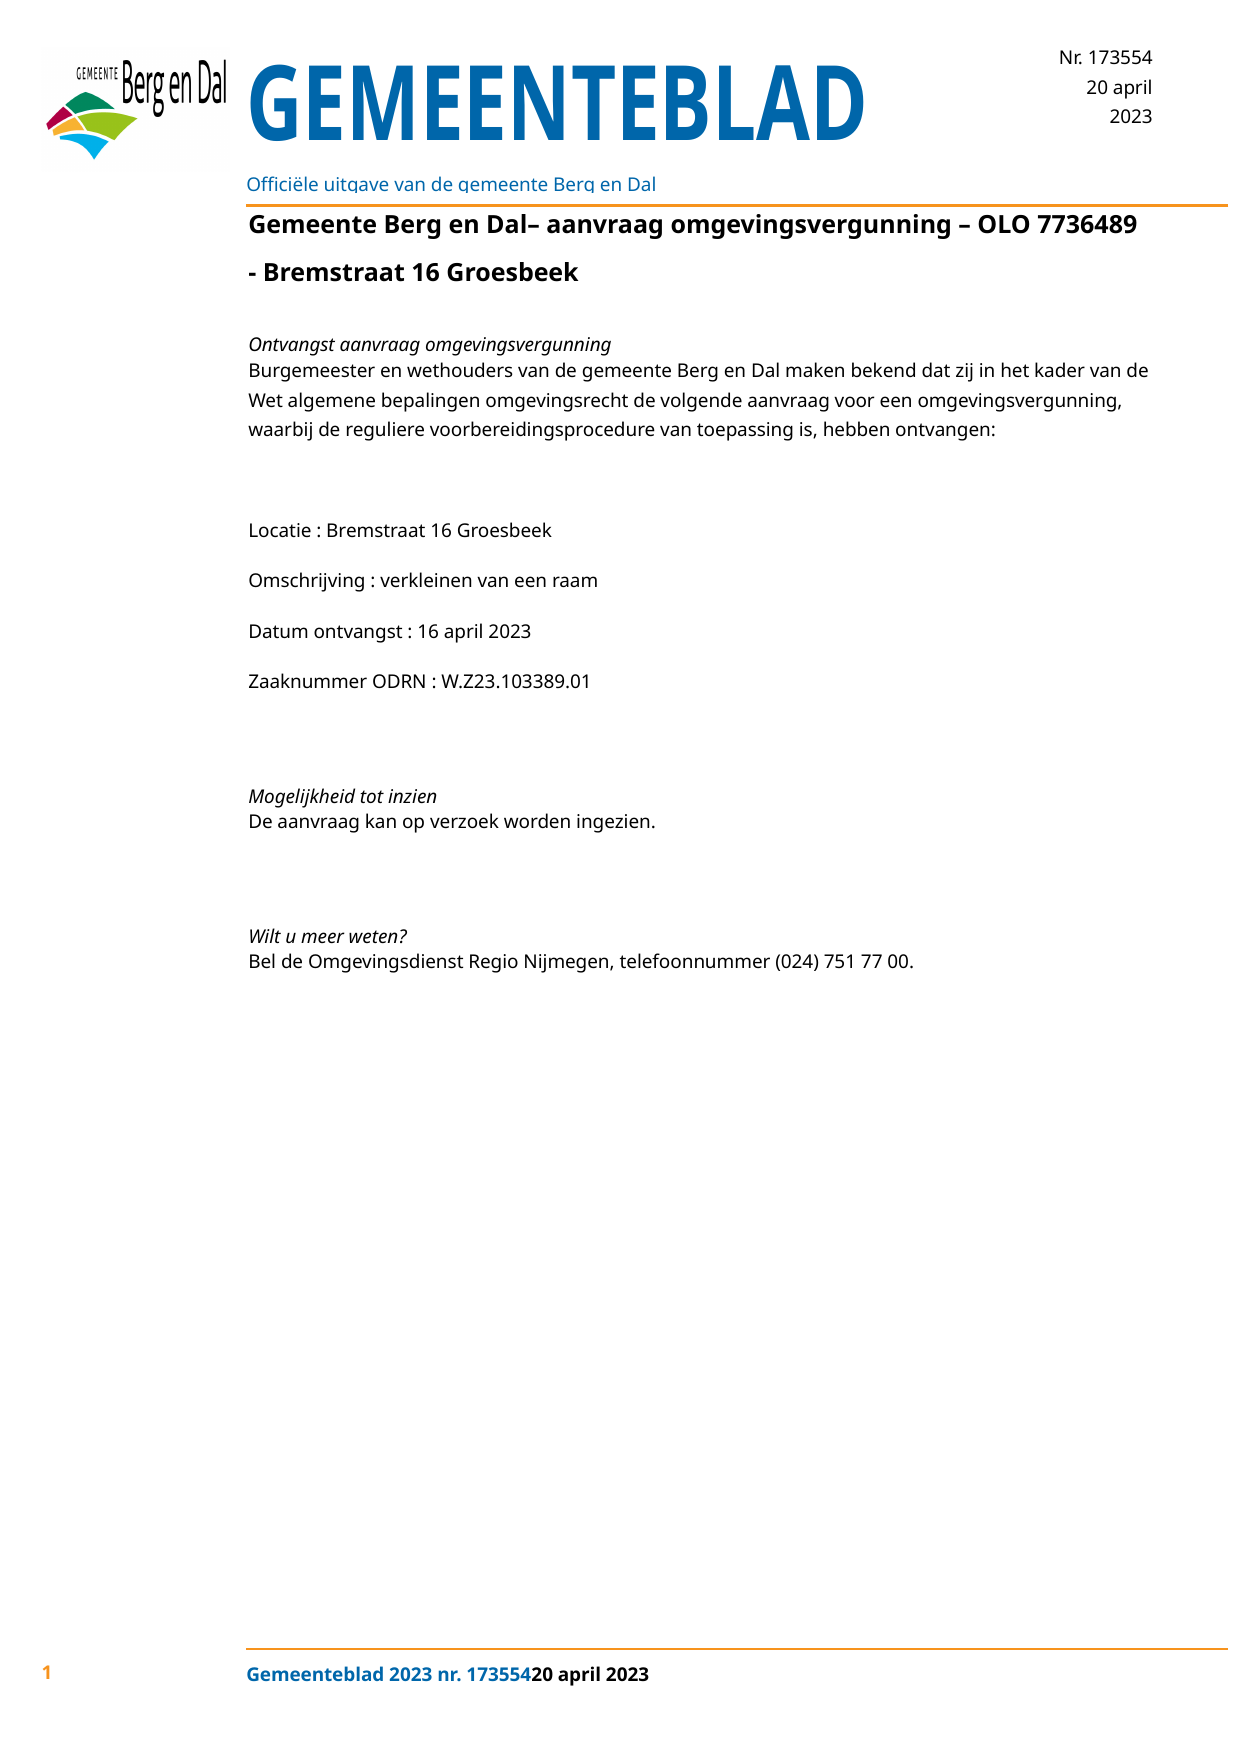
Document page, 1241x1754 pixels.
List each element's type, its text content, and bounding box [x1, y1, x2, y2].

text De aanvraag kan op verzoek worden ingezien. [248, 808, 1152, 834]
text Omschrijving : verkleinen van een raam [248, 568, 1152, 593]
text Wilt u meer weten? [248, 923, 1152, 949]
text Datum ontvangst : 16 april 2023 [248, 618, 1152, 644]
text Ontvangst aanvraag omgevingsvergunning [248, 331, 1152, 357]
text Bel de Omgevingsdienst Regio Nijmegen, telefoonnummer (024) 751 77 00. [248, 949, 1152, 974]
text Burgemeester en wethouders van de gemeente Berg en Dal maken bekend dat zij in het kader van de Wet algemene bepalingen omgevingsrecht de volgende aanvraag voor een omgevingsvergunning, waarbij de reguliere voorbereidingsprocedure van toepassing is, hebben ontvangen: [248, 357, 1152, 442]
text Mogelijkheid tot inzien [248, 783, 1152, 808]
text Locatie : Bremstraat 16 Groesbeek [248, 517, 1152, 543]
text Gemeente Berg en Dal– aanvraag omgevingsvergunning – OLO 7736489 - Bremstraat 16 Groesbeek [248, 207, 1152, 288]
picture [41, 47, 231, 172]
text Zaaknummer ODRN : W.Z23.103389.01 [248, 668, 1152, 694]
